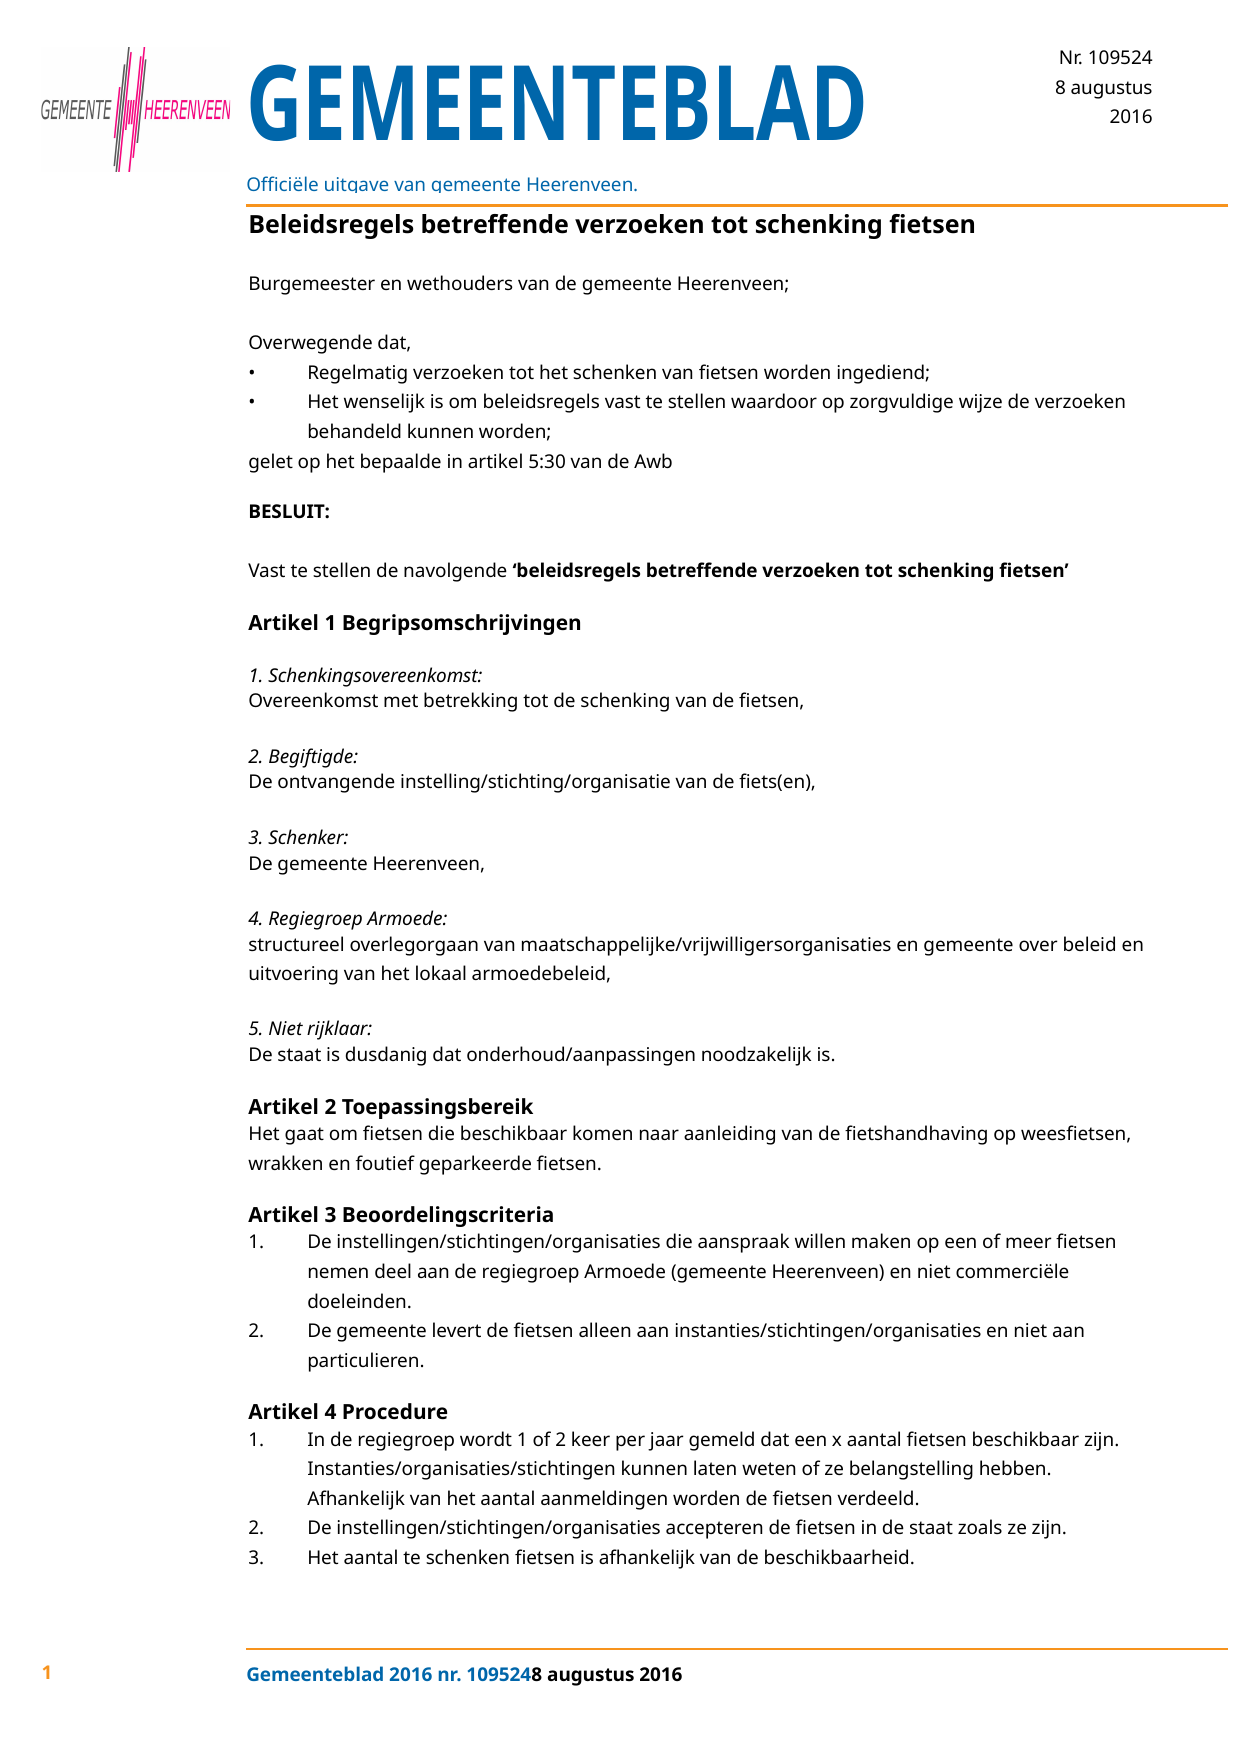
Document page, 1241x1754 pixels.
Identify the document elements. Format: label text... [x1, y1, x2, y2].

text BESLUIT: [248, 498, 1152, 524]
text De gemeente Heerenveen, [248, 850, 1152, 875]
text 1. Schenkingsovereenkomst: [248, 662, 1152, 688]
list In de regiegroep wordt 1 of 2 keer per jaar gemeld dat een x aantal fietsen beschikbaar zijn. Instanties/organisaties/stichtingen kunnen laten weten of ze belangstelling hebben. Afhankelijk van het aantal aanmeldingen worden de fietsen verdeeld. [248, 1426, 1152, 1511]
text 3. Schenker: [248, 824, 1152, 850]
list De instellingen/stichtingen/organisaties die aanspraak willen maken op een of meer fietsen nemen deel aan de regiegroep Armoede (gemeente Heerenveen) en niet commerciële doeleinden. [248, 1229, 1152, 1313]
text Het gaat om fietsen die beschikbaar komen naar aanleiding van de fietshandhaving op weesfietsen, wrakken en foutief geparkeerde fietsen. [248, 1120, 1152, 1176]
text 2. Begiftigde: [248, 743, 1152, 769]
text Artikel 4 Procedure [248, 1397, 1152, 1426]
text Vast te stellen de navolgende ‘beleidsregels betreffende verzoeken tot schenking fietsen’ [248, 557, 1152, 583]
text De staat is dusdanig dat onderhoud/aanpassingen noodzakelijk is. [248, 1041, 1152, 1067]
list Het wenselijk is om beleidsregels vast te stellen waardoor op zorgvuldige wijze de verzoeken behandeld kunnen worden; [248, 389, 1152, 444]
text Beleidsregels betreffende verzoeken tot schenking fietsen [248, 207, 1152, 241]
text Overwegende dat, [248, 329, 1152, 355]
text Artikel 2 Toepassingsbereik [248, 1092, 1152, 1120]
text gelet op het bepaalde in artikel 5:30 van de Awb [248, 448, 1152, 473]
picture [41, 47, 231, 172]
list De instellingen/stichtingen/organisaties accepteren de fietsen in de staat zoals ze zijn. [248, 1514, 1152, 1540]
text Overeenkomst met betrekking tot de schenking van de fietsen, [248, 688, 1152, 713]
text Burgemeester en wethouders van de gemeente Heerenveen; [248, 270, 1152, 296]
text structureel overlegorgaan van maatschappelijke/vrijwilligersorganisaties en gemeente over beleid en uitvoering van het lokaal armoedebeleid, [248, 931, 1152, 986]
list Regelmatig verzoeken tot het schenken van fietsen worden ingediend; [248, 359, 1152, 385]
list De gemeente levert de fietsen alleen aan instanties/stichtingen/organisaties en niet aan particulieren. [248, 1317, 1152, 1373]
text Artikel 3 Beoordelingscriteria [248, 1200, 1152, 1229]
list Het aantal te schenken fietsen is afhankelijk van de beschikbaarheid. [248, 1544, 1152, 1570]
text 5. Niet rijklaar: [248, 1016, 1152, 1041]
text 4. Regiegroep Armoede: [248, 905, 1152, 931]
text Artikel 1 Begripsomschrijvingen [248, 608, 1152, 636]
text De ontvangende instelling/stichting/organisatie van de fiets(en), [248, 769, 1152, 794]
